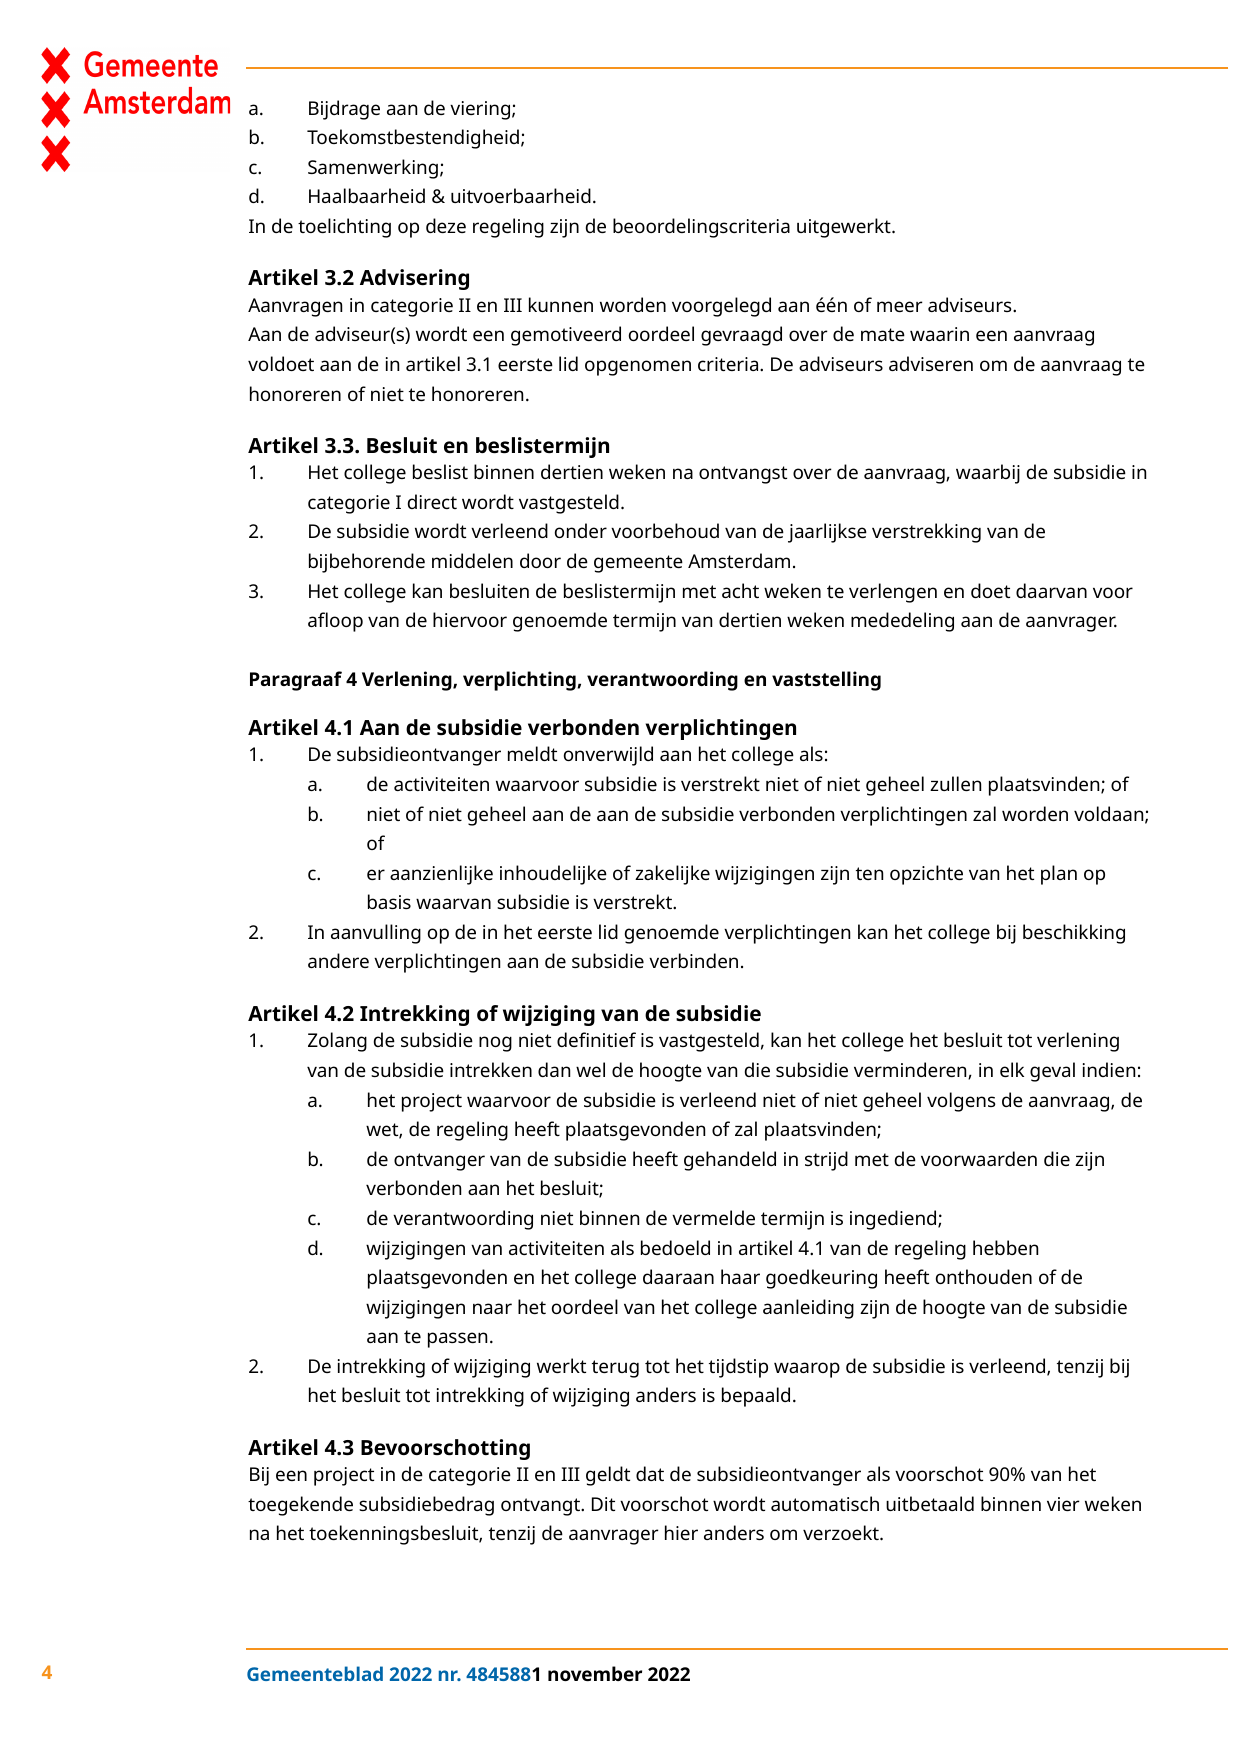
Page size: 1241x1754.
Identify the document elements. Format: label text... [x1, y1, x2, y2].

list wijzigingen van activiteiten als bedoeld in artikel 4.1 van de regeling hebben plaatsgevonden en het college daaraan haar goedkeuring heeft onthouden of de wijzigingen naar het oordeel van het college aanleiding zijn de hoogte van de subsidie aan te passen. [307, 1235, 1152, 1349]
list er aanzienlijke inhoudelijke of zakelijke wijzigingen zijn ten opzichte van het plan op basis waarvan subsidie is verstrekt. [307, 860, 1152, 915]
list Bijdrage aan de viering; [248, 95, 1152, 121]
list De subsidieontvanger meldt onverwijld aan het college als: [248, 742, 1152, 767]
list Het college beslist binnen dertien weken na ontvangst over de aanvraag, waarbij de subsidie in categorie I direct wordt vastgesteld. [248, 459, 1152, 515]
list het project waarvoor de subsidie is verleend niet of niet geheel volgens de aanvraag, de wet, de regeling heeft plaatsgevonden of zal plaatsvinden; [307, 1087, 1152, 1142]
list In aanvulling op de in het eerste lid genoemde verplichtingen kan het college bij beschikking andere verplichtingen aan de subsidie verbinden. [248, 919, 1152, 974]
list de ontvanger van de subsidie heeft gehandeld in strijd met de voorwaarden die zijn verbonden aan het besluit; [307, 1146, 1152, 1201]
text In de toelichting op deze regeling zijn de beoordelingscriteria uitgewerkt. [248, 213, 1152, 239]
list de activiteiten waarvoor subsidie is verstrekt niet of niet geheel zullen plaatsvinden; of [307, 771, 1152, 797]
text Artikel 4.1 Aan de subsidie verbonden verplichtingen [248, 713, 1152, 742]
text Bij een project in de categorie II en III geldt dat de subsidieontvanger als voorschot 90% van het toegekende subsidiebedrag ontvangt. Dit voorschot wordt automatisch uitbetaald binnen vier weken na het toekenningsbesluit, tenzij de aanvrager hier anders om verzoekt. [248, 1461, 1152, 1546]
list niet of niet geheel aan de aan de subsidie verbonden verplichtingen zal worden voldaan; of [307, 801, 1152, 856]
text Artikel 3.2 Advisering [248, 263, 1152, 292]
text Artikel 4.2 Intrekking of wijziging van de subsidie [248, 999, 1152, 1028]
list Samenwerking; [248, 154, 1152, 180]
list de verantwoording niet binnen de vermelde termijn is ingediend; [307, 1205, 1152, 1231]
list De subsidie wordt verleend onder voorbehoud van de jaarlijkse verstrekking van de bijbehorende middelen door de gemeente Amsterdam. [248, 519, 1152, 574]
text Artikel 3.3. Besluit en beslistermijn [248, 431, 1152, 459]
text Paragraaf 4 Verlening, verplichting, verantwoording en vaststelling [248, 667, 1152, 692]
list Toekomstbestendigheid; [248, 124, 1152, 150]
list Zolang de subsidie nog niet definitief is vastgesteld, kan het college het besluit tot verlening van de subsidie intrekken dan wel de hoogte van die subsidie verminderen, in elk geval indien: [248, 1028, 1152, 1083]
text Aan de adviseur(s) wordt een gemotiveerd oordeel gevraagd over de mate waarin een aanvraag voldoet aan de in artikel 3.1 eerste lid opgenomen criteria. De adviseurs adviseren om de aanvraag te honoreren of niet te honoreren. [248, 322, 1152, 406]
text Aanvragen in categorie II en III kunnen worden voorgelegd aan één of meer adviseurs. [248, 292, 1152, 318]
list Het college kan besluiten de beslistermijn met acht weken te verlengen en doet daarvan voor afloop van de hiervoor genoemde termijn van dertien weken mededeling aan de aanvrager. [248, 578, 1152, 633]
text Artikel 4.3 Bevoorschotting [248, 1433, 1152, 1461]
picture [41, 47, 231, 172]
list De intrekking of wijziging werkt terug tot het tijdstip waarop de subsidie is verleend, tenzij bij het besluit tot intrekking of wijziging anders is bepaald. [248, 1353, 1152, 1408]
list Haalbaarheid & uitvoerbaarheid. [248, 183, 1152, 209]
